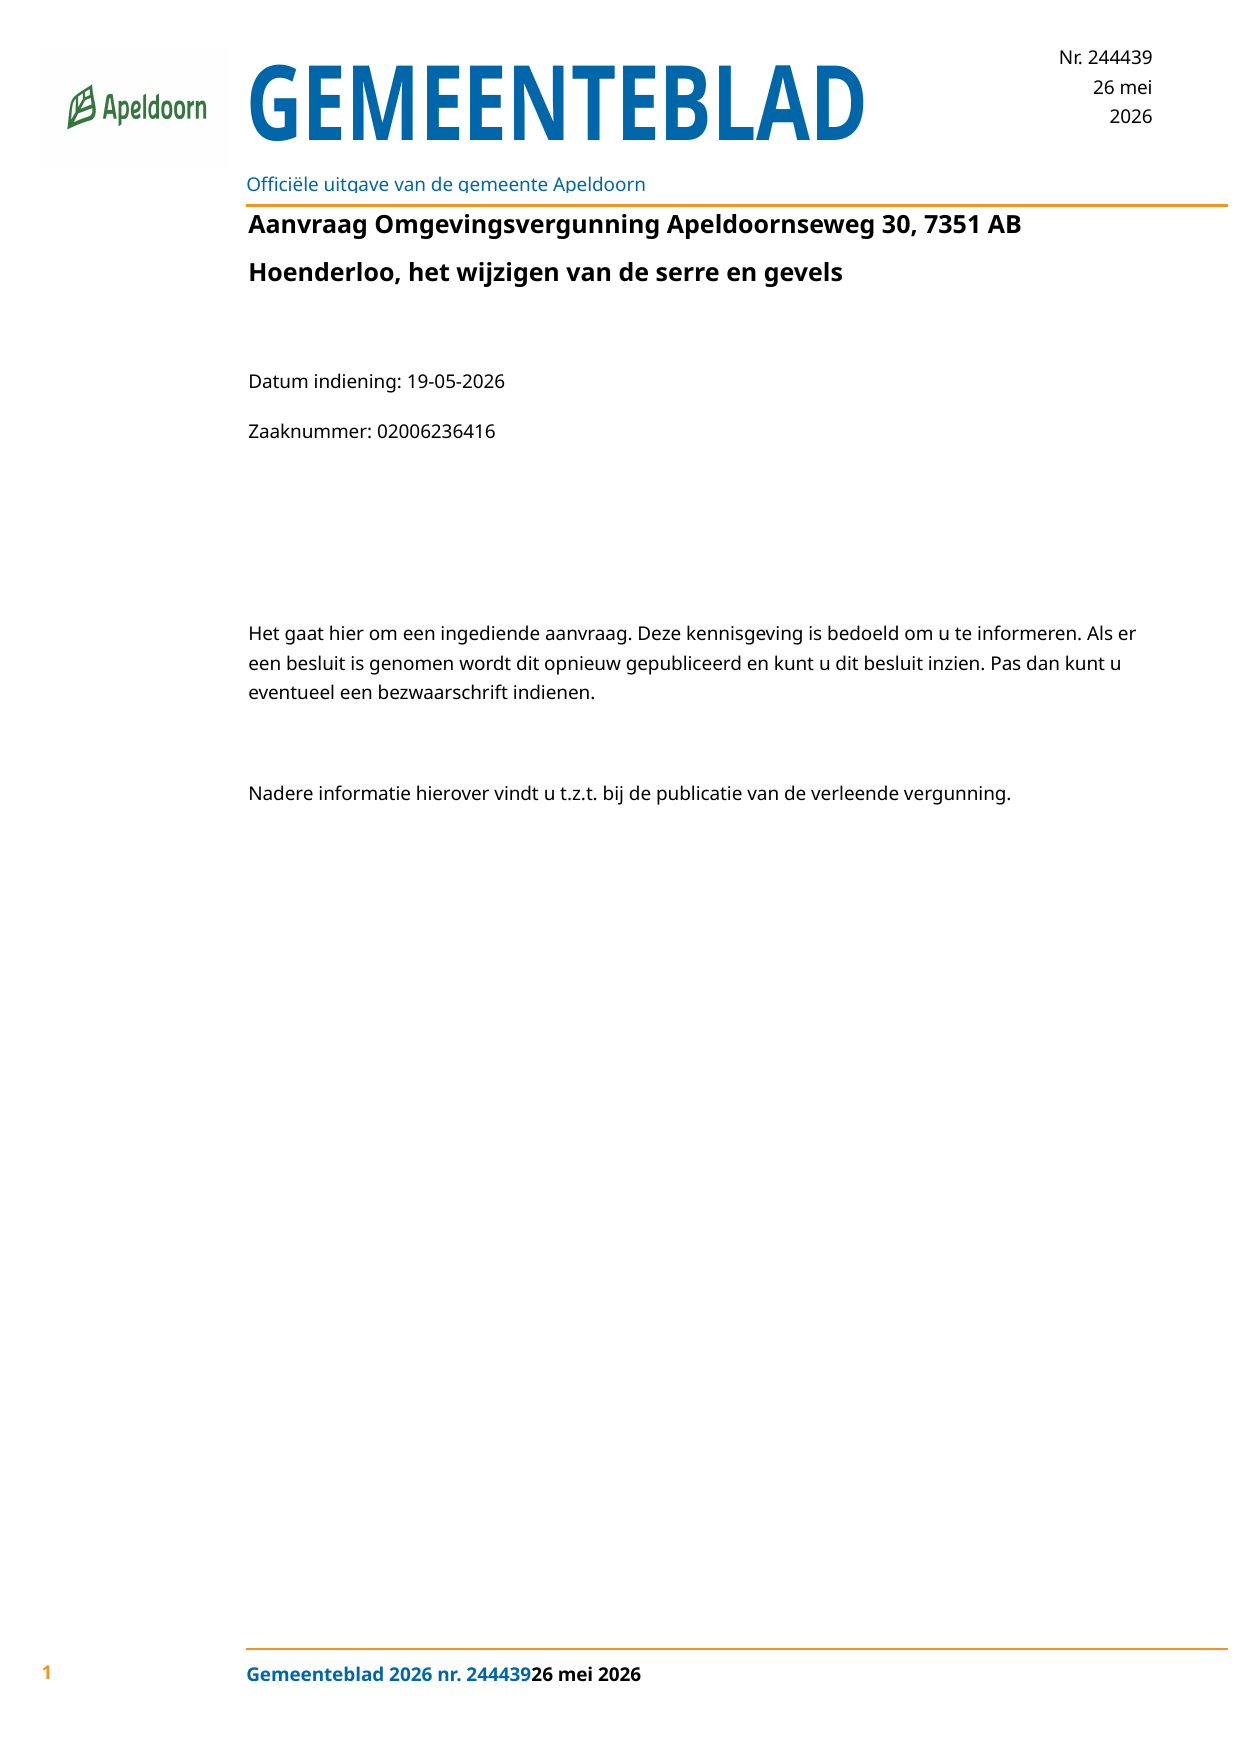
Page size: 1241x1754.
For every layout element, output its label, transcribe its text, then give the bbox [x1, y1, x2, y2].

text Zaaknummer: 02006236416 [248, 419, 1152, 444]
text Nadere informatie hierover vindt u t.z.t. bij de publicatie van de verleende vergunning. [248, 780, 1152, 806]
text Aanvraag Omgevingsvergunning Apeldoornseweg 30, 7351 AB Hoenderloo, het wijzigen van de serre en gevels [248, 207, 1152, 288]
picture [41, 47, 231, 172]
text Datum indiening: 19-05-2026 [248, 368, 1152, 394]
text Het gaat hier om een ingediende aanvraag. Deze kennisgeving is bedoeld om u te informeren. Als er een besluit is genomen wordt dit opnieuw gepubliceerd en kunt u dit besluit inzien. Pas dan kunt u eventueel een bezwaarschrift indienen. [248, 620, 1152, 705]
